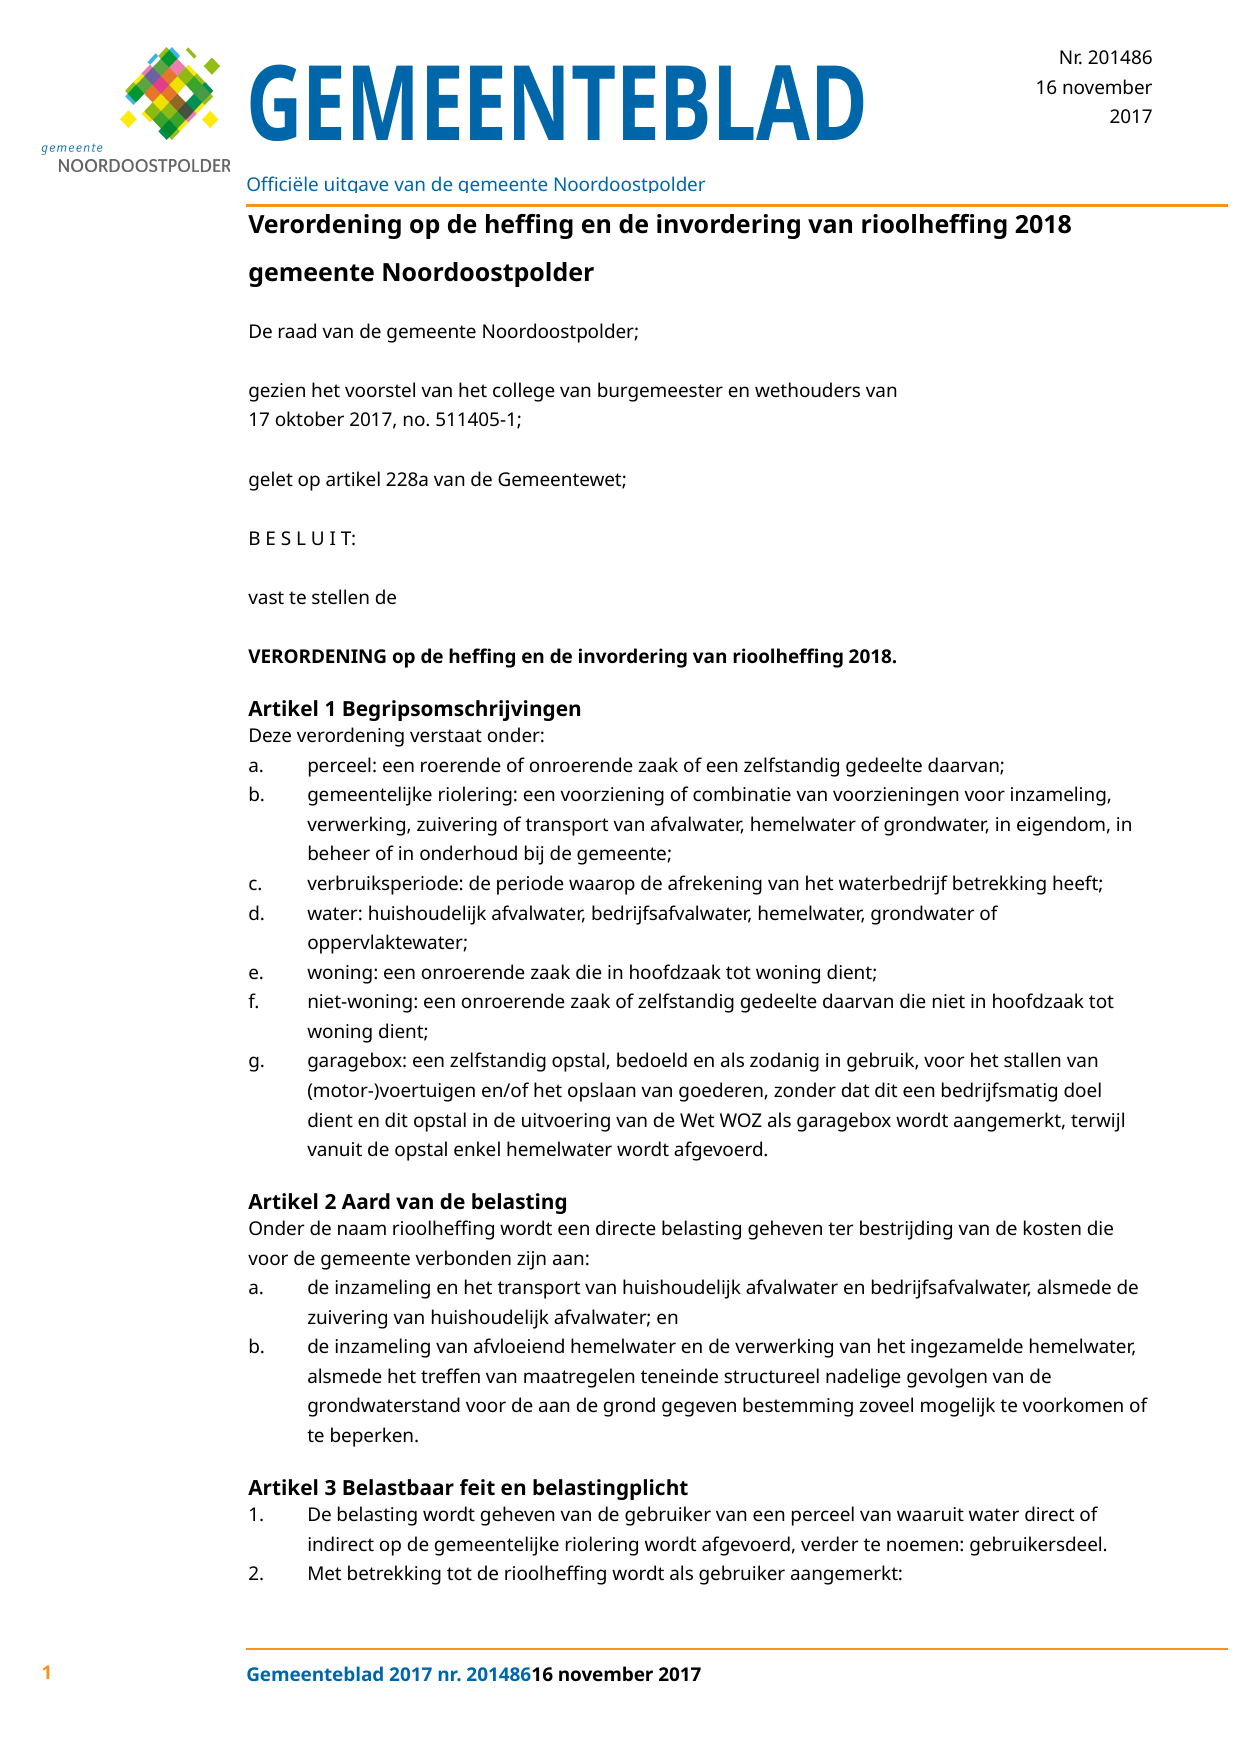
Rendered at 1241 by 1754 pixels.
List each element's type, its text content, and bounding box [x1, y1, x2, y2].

list De belasting wordt geheven van de gebruiker van een perceel van waaruit water direct of indirect op de gemeentelijke riolering wordt afgevoerd, verder te noemen: gebruikersdeel. [248, 1501, 1152, 1556]
list de inzameling en het transport van huishoudelijk afvalwater en bedrijfsafvalwater, alsmede de zuivering van huishoudelijk afvalwater; en [248, 1274, 1152, 1330]
text Artikel 2 Aard van de belasting [248, 1187, 1152, 1215]
list woning: een onroerende zaak die in hoofdzaak tot woning dient; [248, 959, 1152, 984]
list de inzameling van afvloeiend hemelwater en de verwerking van het ingezamelde hemelwater, alsmede het treffen van maatregelen teneinde structureel nadelige gevolgen van de grondwaterstand voor de aan de grond gegeven bestemming zoveel mogelijk te voorkomen of te beperken. [248, 1333, 1152, 1448]
list Met betrekking tot de rioolheffing wordt als gebruiker aangemerkt: [248, 1560, 1152, 1586]
list garagebox: een zelfstandig opstal, bedoeld en als zodanig in gebruik, voor het stallen van (motor-)voertuigen en/of het opslaan van goederen, zonder dat dit een bedrijfsmatig doel dient en dit opstal in de uitvoering van de Wet WOZ als garagebox wordt aangemerkt, terwijl vanuit de opstal enkel hemelwater wordt afgevoerd. [248, 1048, 1152, 1162]
text De raad van de gemeente Noordoostpolder; [248, 318, 1152, 344]
text Artikel 3 Belastbaar feit en belastingplicht [248, 1473, 1152, 1501]
text 17 oktober 2017, no. 511405-1; [248, 407, 1152, 432]
list verbruiksperiode: de periode waarop de afrekening van het waterbedrijf betrekking heeft; [248, 870, 1152, 896]
text Verordening op de heffing en de invordering van rioolheffing 2018 gemeente Noordoostpolder [248, 207, 1152, 288]
list perceel: een roerende of onroerende zaak of een zelfstandig gedeelte daarvan; [248, 752, 1152, 777]
text Onder de naam rioolheffing wordt een directe belasting geheven ter bestrijding van de kosten die voor de gemeente verbonden zijn aan: [248, 1215, 1152, 1271]
list niet-woning: een onroerende zaak of zelfstandig gedeelte daarvan die niet in hoofdzaak tot woning dient; [248, 988, 1152, 1044]
text gezien het voorstel van het college van burgemeester en wethouders van [248, 377, 1152, 403]
list water: huishoudelijk afvalwater, bedrijfsafvalwater, hemelwater, grondwater of oppervlaktewater; [248, 900, 1152, 955]
text vast te stellen de [248, 584, 1152, 610]
text VERORDENING op de heffing en de invordering van rioolheffing 2018. [248, 643, 1152, 669]
text B E S L U I T: [248, 525, 1152, 551]
text Deze verordening verstaat onder: [248, 722, 1152, 748]
text gelet op artikel 228a van de Gemeentewet; [248, 466, 1152, 492]
list gemeentelijke riolering: een voorziening of combinatie van voorzieningen voor inzameling, verwerking, zuivering of transport van afvalwater, hemelwater of grondwater, in eigendom, in beheer of in onderhoud bij de gemeente; [248, 781, 1152, 866]
text Artikel 1 Begripsomschrijvingen [248, 694, 1152, 722]
picture [41, 47, 231, 172]
